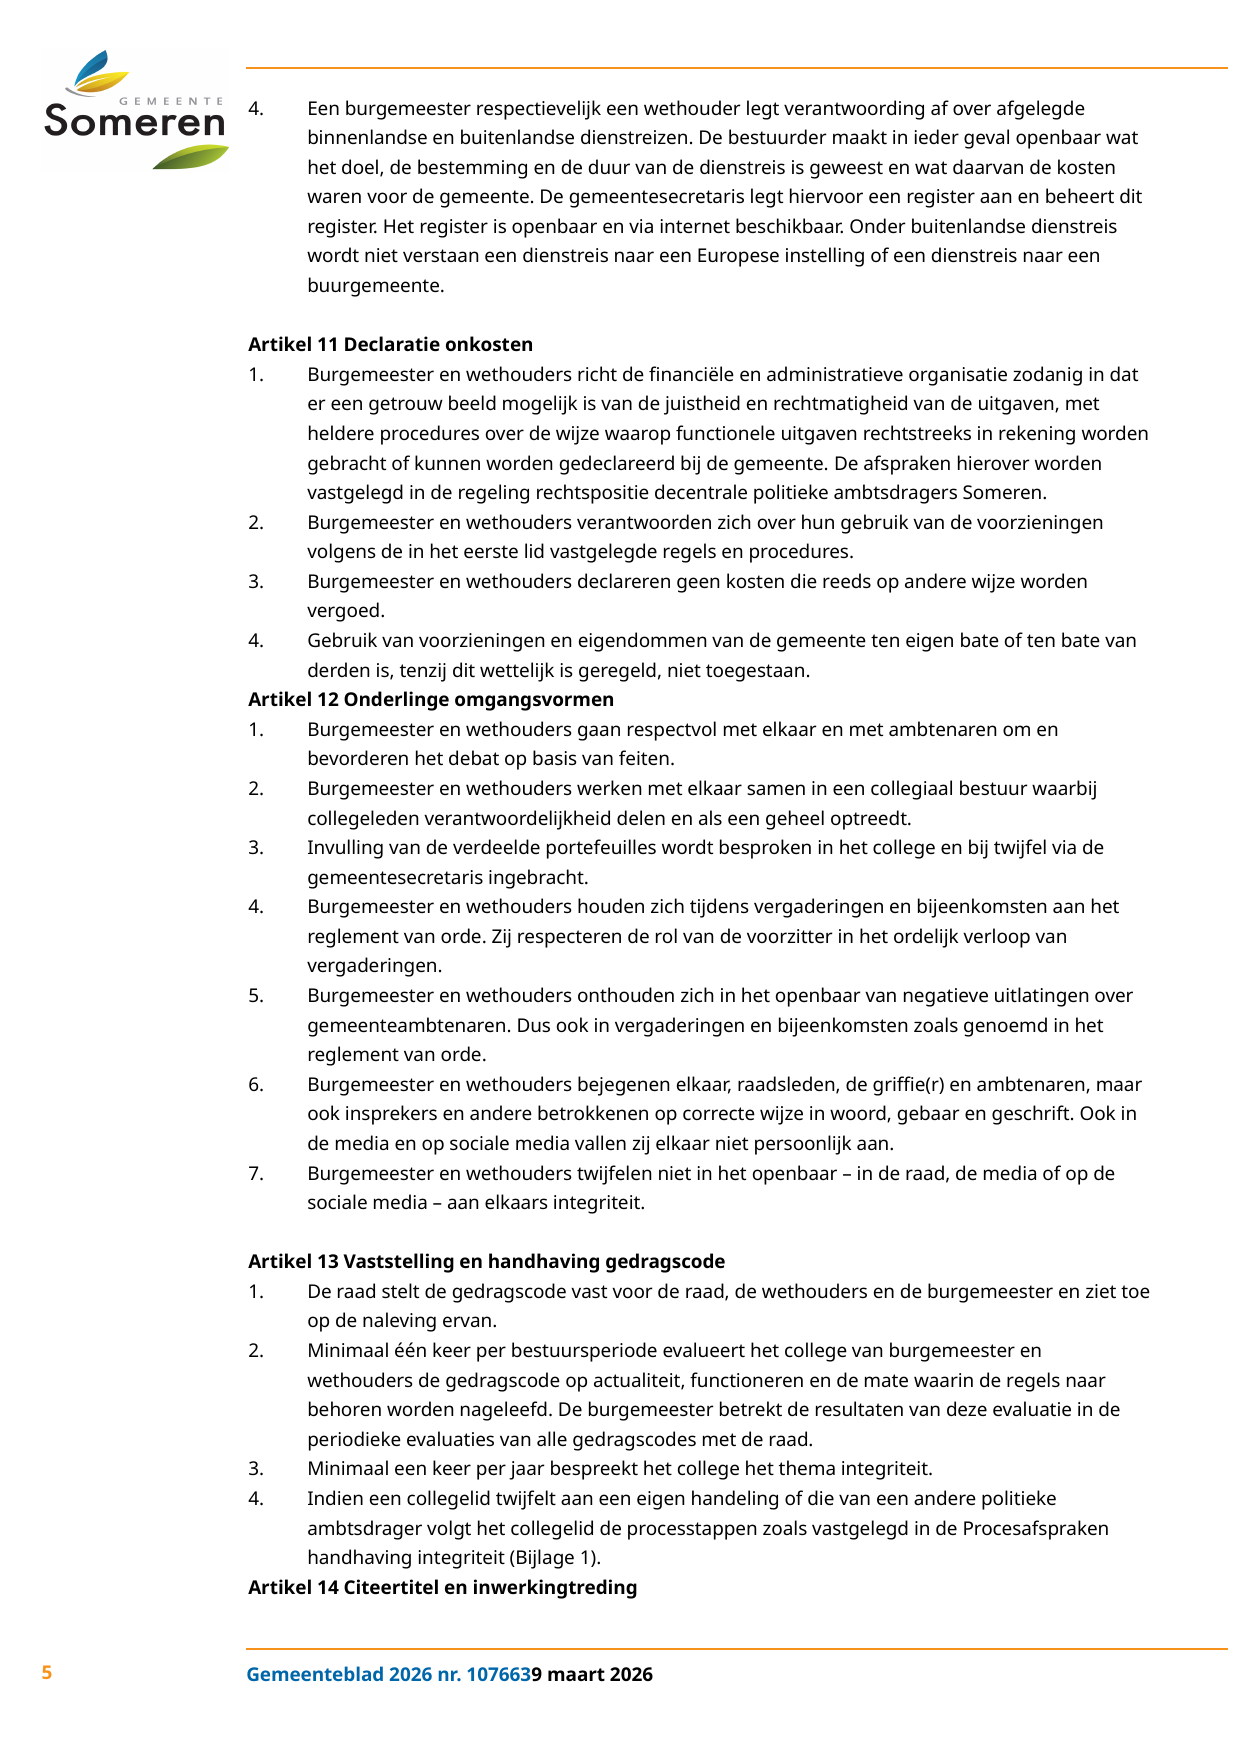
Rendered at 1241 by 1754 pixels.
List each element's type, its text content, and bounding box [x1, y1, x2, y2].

list De raad stelt de gedragscode vast voor de raad, de wethouders en de burgemeester en ziet toe op de naleving ervan. [248, 1278, 1152, 1333]
list Gebruik van voorzieningen en eigendommen van de gemeente ten eigen bate of ten bate van derden is, tenzij dit wettelijk is geregeld, niet toegestaan. [248, 627, 1152, 683]
list Burgemeester en wethouders werken met elkaar samen in een collegiaal bestuur waarbij collegeleden verantwoordelijkheid delen en als een geheel optreedt. [248, 775, 1152, 831]
text Artikel 14 Citeertitel en inwerkingtreding [248, 1574, 1152, 1600]
list Burgemeester en wethouders houden zich tijdens vergaderingen en bijeenkomsten aan het reglement van orde. Zij respecteren de rol van de voorzitter in het ordelijk verloop van vergaderingen. [248, 893, 1152, 978]
list Minimaal één keer per bestuursperiode evalueert het college van burgemeester en wethouders de gedragscode op actualiteit, functioneren en de mate waarin de regels naar behoren worden nageleefd. De burgemeester betrekt de resultaten van deze evaluatie in de periodieke evaluaties van alle gedragscodes met de raad. [248, 1337, 1152, 1452]
text Artikel 12 Onderlinge omgangsvormen [248, 686, 1152, 712]
list Burgemeester en wethouders declareren geen kosten die reeds op andere wijze worden vergoed. [248, 568, 1152, 623]
list Indien een collegelid twijfelt aan een eigen handeling of die van een andere politieke ambtsdrager volgt het collegelid de processtappen zoals vastgelegd in de Procesafspraken handhaving integriteit (Bijlage 1). [248, 1485, 1152, 1570]
list Een burgemeester respectievelijk een wethouder legt verantwoording af over afgelegde binnenlandse en buitenlandse dienstreizen. De bestuurder maakt in ieder geval openbaar wat het doel, de bestemming en de duur van de dienstreis is geweest en wat daarvan de kosten waren voor de gemeente. De gemeentesecretaris legt hiervoor een register aan en beheert dit register. Het register is openbaar en via internet beschikbaar. Onder buitenlandse dienstreis wordt niet verstaan een dienstreis naar een Europese instelling of een dienstreis naar een buurgemeente. [248, 95, 1152, 298]
list Burgemeester en wethouders onthouden zich in het openbaar van negatieve uitlatingen over gemeenteambtenaren. Dus ook in vergaderingen en bijeenkomsten zoals genoemd in het reglement van orde. [248, 982, 1152, 1067]
text Artikel 11 Declaratie onkosten [248, 331, 1152, 357]
list Burgemeester en wethouders twijfelen niet in het openbaar – in de raad, de media of op de sociale media – aan elkaars integriteit. [248, 1160, 1152, 1215]
list Invulling van de verdeelde portefeuilles wordt besproken in het college en bij twijfel via de gemeentesecretaris ingebracht. [248, 834, 1152, 890]
text Artikel 13 Vaststelling en handhaving gedragscode [248, 1248, 1152, 1274]
list Burgemeester en wethouders verantwoorden zich over hun gebruik van de voorzieningen volgens de in het eerste lid vastgelegde regels en procedures. [248, 509, 1152, 564]
list Burgemeester en wethouders gaan respectvol met elkaar en met ambtenaren om en bevorderen het debat op basis van feiten. [248, 716, 1152, 771]
list Minimaal een keer per jaar bespreekt het college het thema integriteit. [248, 1456, 1152, 1481]
picture [41, 47, 231, 172]
list Burgemeester en wethouders richt de financiële en administratieve organisatie zodanig in dat er een getrouw beeld mogelijk is van de juistheid en rechtmatigheid van de uitgaven, met heldere procedures over de wijze waarop functionele uitgaven rechtstreeks in rekening worden gebracht of kunnen worden gedeclareerd bij de gemeente. De afspraken hierover worden vastgelegd in de regeling rechtspositie decentrale politieke ambtsdragers Someren. [248, 361, 1152, 505]
list Burgemeester en wethouders bejegenen elkaar, raadsleden, de griffie(r) en ambtenaren, maar ook insprekers en andere betrokkenen op correcte wijze in woord, gebaar en geschrift. Ook in de media en op sociale media vallen zij elkaar niet persoonlijk aan. [248, 1071, 1152, 1156]
